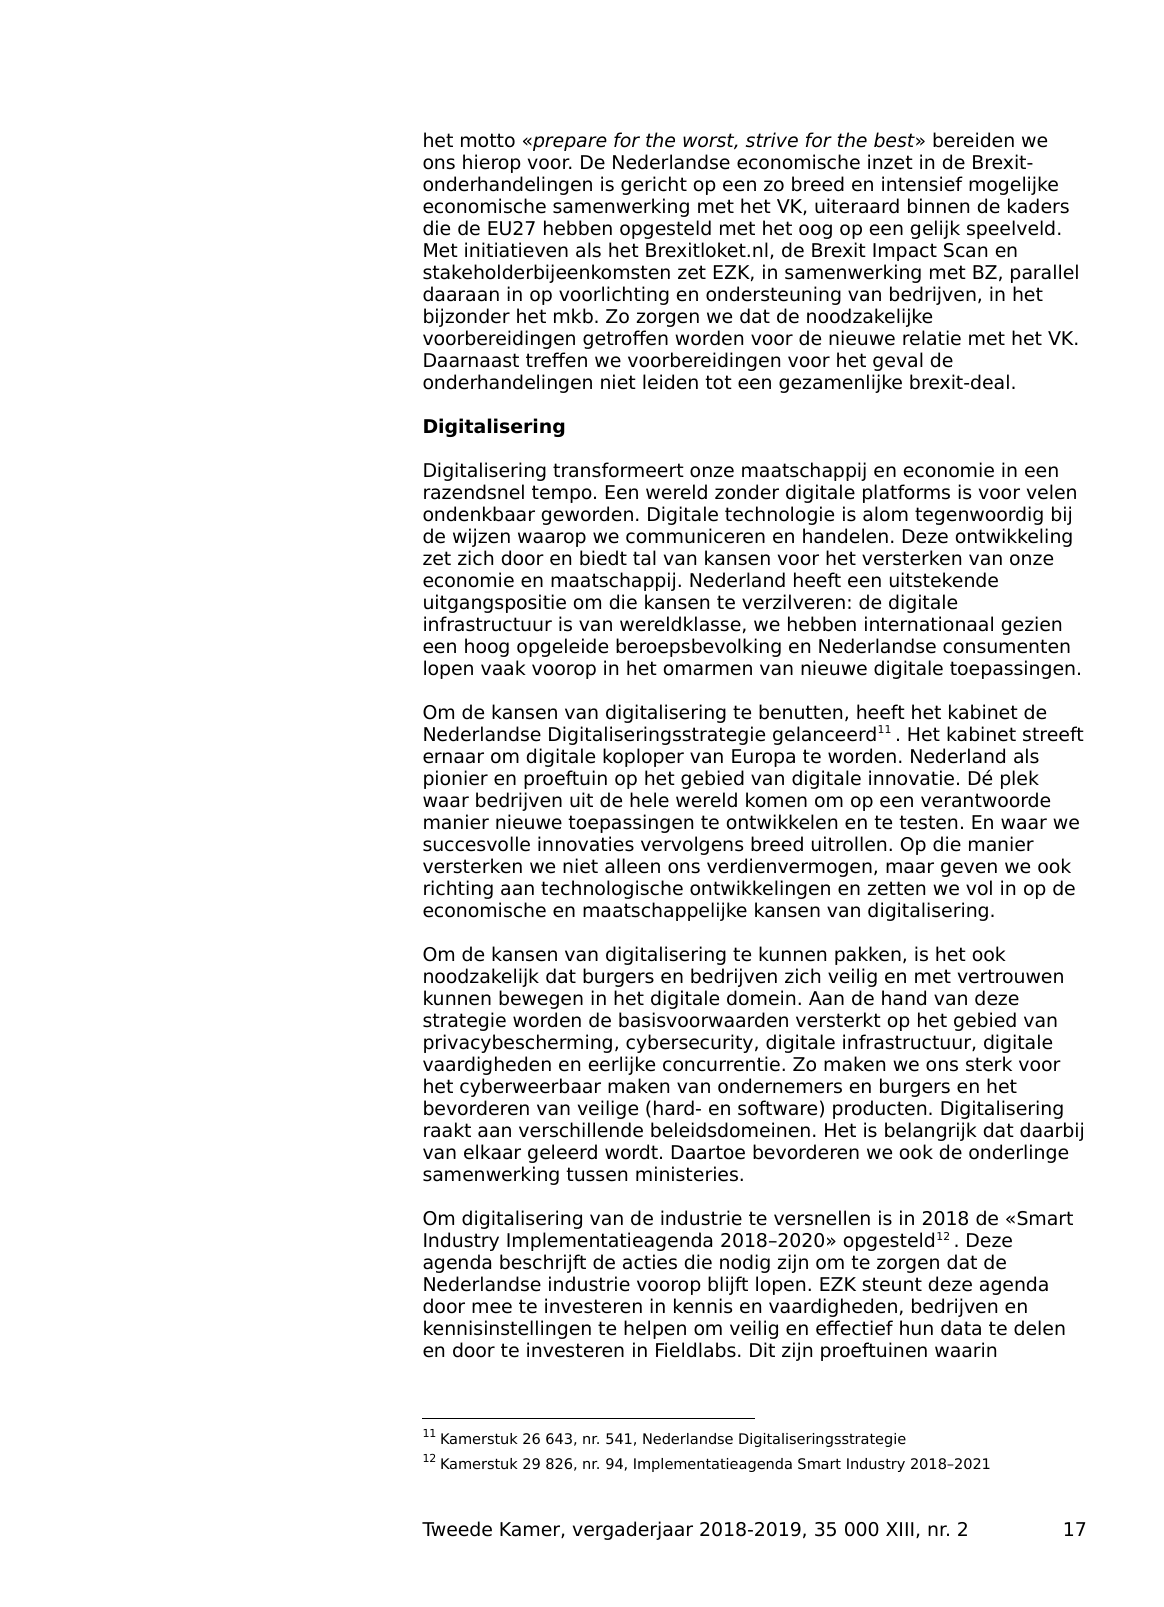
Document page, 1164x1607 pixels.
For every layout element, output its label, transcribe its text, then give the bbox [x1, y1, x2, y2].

text Om digitalisering van de industrie te versnellen is in 2018 de «Smart Industry Implementatieagenda 2018–2020» opgesteld. Deze agenda beschrijft de acties die nodig zijn om te zorgen dat de Nederlandse industrie voorop blijft lopen. EZK steunt deze agenda door mee te investeren in kennis en vaardigheden, bedrijven en kennisinstellingen te helpen om veilig en effectief hun data te delen en door te investeren in Fieldlabs. Dit zijn proeftuinen waarin [422, 1208, 1087, 1362]
text Digitalisering transformeert onze maatschappij en economie in een razendsnel tempo. Een wereld zonder digitale platforms is voor velen ondenkbaar geworden. Digitale technologie is alom tegenwoordig bij de wijzen waarop we communiceren en handelen. Deze ontwikkeling zet zich door en biedt tal van kansen voor het versterken van onze economie en maatschappij. Nederland heeft een uitstekende uitgangspositie om die kansen te verzilveren: de digitale infrastructuur is van wereldklasse, we hebben internationaal gezien een hoog opgeleide beroepsbevolking en Nederlandse consumenten lopen vaak voorop in het omarmen van nieuwe digitale toepassingen. [422, 460, 1087, 680]
text Kamerstuk 26 643, nr. 541, Nederlandse Digitaliseringsstrategie [422, 1427, 1087, 1449]
text Om de kansen van digitalisering te kunnen pakken, is het ook noodzakelijk dat burgers en bedrijven zich veilig en met vertrouwen kunnen bewegen in het digitale domein. Aan de hand van deze strategie worden de basisvoorwaarden versterkt op het gebied van privacybescherming, cybersecurity, digitale infrastructuur, digitale vaardigheden en eerlijke concurrentie. Zo maken we ons sterk voor het cyberweerbaar maken van ondernemers en burgers en het bevorderen van veilige (hard- en software) producten. Digitalisering raakt aan verschillende beleidsdomeinen. Het is belangrijk dat daarbij van elkaar geleerd wordt. Daartoe bevorderen we ook de onderlinge samenwerking tussen ministeries. [422, 944, 1087, 1186]
text Kamerstuk 29 826, nr. 94, Implementatieagenda Smart Industry 2018–2021 [422, 1452, 1087, 1474]
text Om de kansen van digitalisering te benutten, heeft het kabinet de Nederlandse Digitaliseringsstrategie gelanceerd. Het kabinet streeft ernaar om digitale koploper van Europa te worden. Nederland als pionier en proeftuin op het gebied van digitale innovatie. Dé plek waar bedrijven uit de hele wereld komen om op een verantwoorde manier nieuwe toepassingen te ontwikkelen en te testen. En waar we succesvolle innovaties vervolgens breed uitrollen. Op die manier versterken we niet alleen ons verdienvermogen, maar geven we ook richting aan technologische ontwikkelingen en zetten we vol in op de economische en maatschappelijke kansen van digitalisering. [422, 702, 1087, 922]
subtitle Digitalisering [422, 416, 1087, 438]
text het motto «prepare for the worst, strive for the best» bereiden we ons hierop voor. De Nederlandse economische inzet in de Brexit-onderhandelingen is gericht op een zo breed en intensief mogelijke economische samenwerking met het VK, uiteraard binnen de kaders die de EU27 hebben opgesteld met het oog op een gelijk speelveld. Met initiatieven als het Brexitloket.nl, de Brexit Impact Scan en stakeholderbijeenkomsten zet EZK, in samenwerking met BZ, parallel daaraan in op voorlichting en ondersteuning van bedrijven, in het bijzonder het mkb. Zo zorgen we dat de noodzakelijke voorbereidingen getroffen worden voor de nieuwe relatie met het VK. Daarnaast treffen we voorbereidingen voor het geval de onderhandelingen niet leiden tot een gezamenlijke brexit-deal. [422, 130, 1087, 394]
